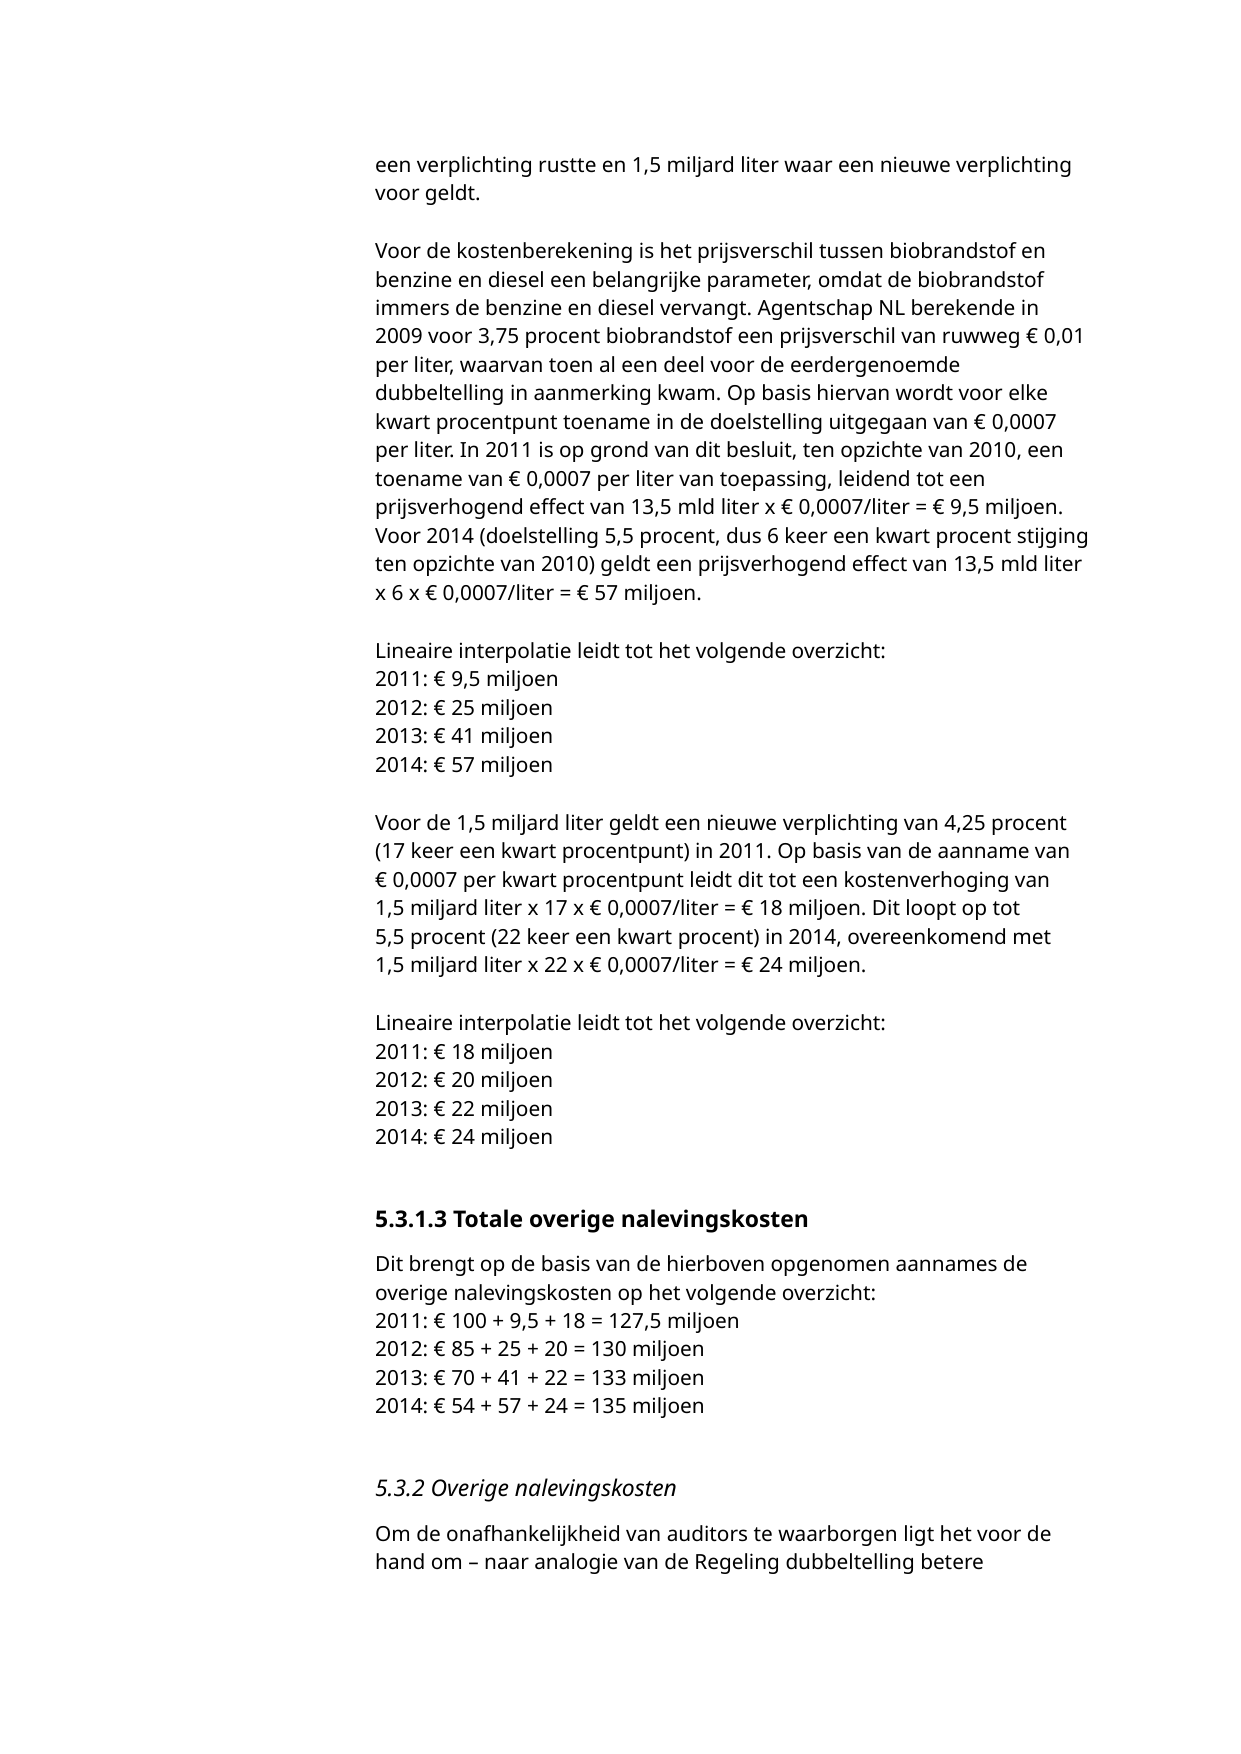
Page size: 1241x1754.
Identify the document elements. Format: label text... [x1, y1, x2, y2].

text 2014: € 57 miljoen [375, 750, 1090, 778]
text Voor de kostenberekening is het prijsverschil tussen biobrandstof en benzine en diesel een belangrijke parameter, omdat de biobrandstof immers de benzine en diesel vervangt. Agentschap NL berekende in 2009 voor 3,75 procent biobrandstof een prijsverschil van ruwweg € 0,01 per liter, waarvan toen al een deel voor de eerdergenoemde dubbeltelling in aanmerking kwam. Op basis hiervan wordt voor elke kwart procentpunt toename in de doelstelling uitgegaan van € 0,0007 per liter. In 2011 is op grond van dit besluit, ten opzichte van 2010, een toename van € 0,0007 per liter van toepassing, leidend tot een prijsverhogend effect van 13,5 mld liter x € 0,0007/liter = € 9,5 miljoen. [375, 236, 1090, 521]
text 2011: € 18 miljoen [375, 1037, 1090, 1065]
text 2011: € 100 + 9,5 + 18 = 127,5 miljoen [375, 1306, 1090, 1334]
text 2013: € 22 miljoen [375, 1094, 1090, 1122]
text Voor 2014 (doelstelling 5,5 procent, dus 6 keer een kwart procent stijging ten opzichte van 2010) geldt een prijsverhogend effect van 13,5 mld liter x 6 x € 0,0007/liter = € 57 miljoen. [375, 521, 1090, 606]
text 2012: € 25 miljoen [375, 693, 1090, 721]
text Om de onafhankelijkheid van auditors te waarborgen ligt het voor de hand om – naar analogie van de Regeling dubbeltelling betere [375, 1519, 1090, 1576]
text Lineaire interpolatie leidt tot het volgende overzicht: [375, 636, 1090, 664]
text 2011: € 9,5 miljoen [375, 664, 1090, 693]
text Dit brengt op de basis van de hierboven opgenomen aannames de overige nalevingskosten op het volgende overzicht: [375, 1249, 1090, 1306]
text 2014: € 54 + 57 + 24 = 135 miljoen [375, 1391, 1090, 1420]
text 2013: € 41 miljoen [375, 721, 1090, 750]
text een verplichting rustte en 1,5 miljard liter waar een nieuwe verplichting voor geldt. [375, 150, 1090, 207]
text Lineaire interpolatie leidt tot het volgende overzicht: [375, 1008, 1090, 1037]
text 2012: € 85 + 25 + 20 = 130 miljoen [375, 1334, 1090, 1363]
text Voor de 1,5 miljard liter geldt een nieuwe verplichting van 4,25 procent (17 keer een kwart procentpunt) in 2011. Op basis van de aanname van € 0,0007 per kwart procentpunt leidt dit tot een kostenverhoging van 1,5 miljard liter x 17 x € 0,0007/liter = € 18 miljoen. Dit loopt op tot 5,5 procent (22 keer een kwart procent) in 2014, overeenkomend met 1,5 miljard liter x 22 x € 0,0007/liter = € 24 miljoen. [375, 808, 1090, 979]
text 2014: € 24 miljoen [375, 1122, 1090, 1151]
subtitle 5.3.1.3 Totale overige nalevingskosten [375, 1203, 1090, 1234]
text 2012: € 20 miljoen [375, 1065, 1090, 1094]
text 2013: € 70 + 41 + 22 = 133 miljoen [375, 1363, 1090, 1391]
subtitle 5.3.2 Overige nalevingskosten [375, 1472, 1090, 1504]
